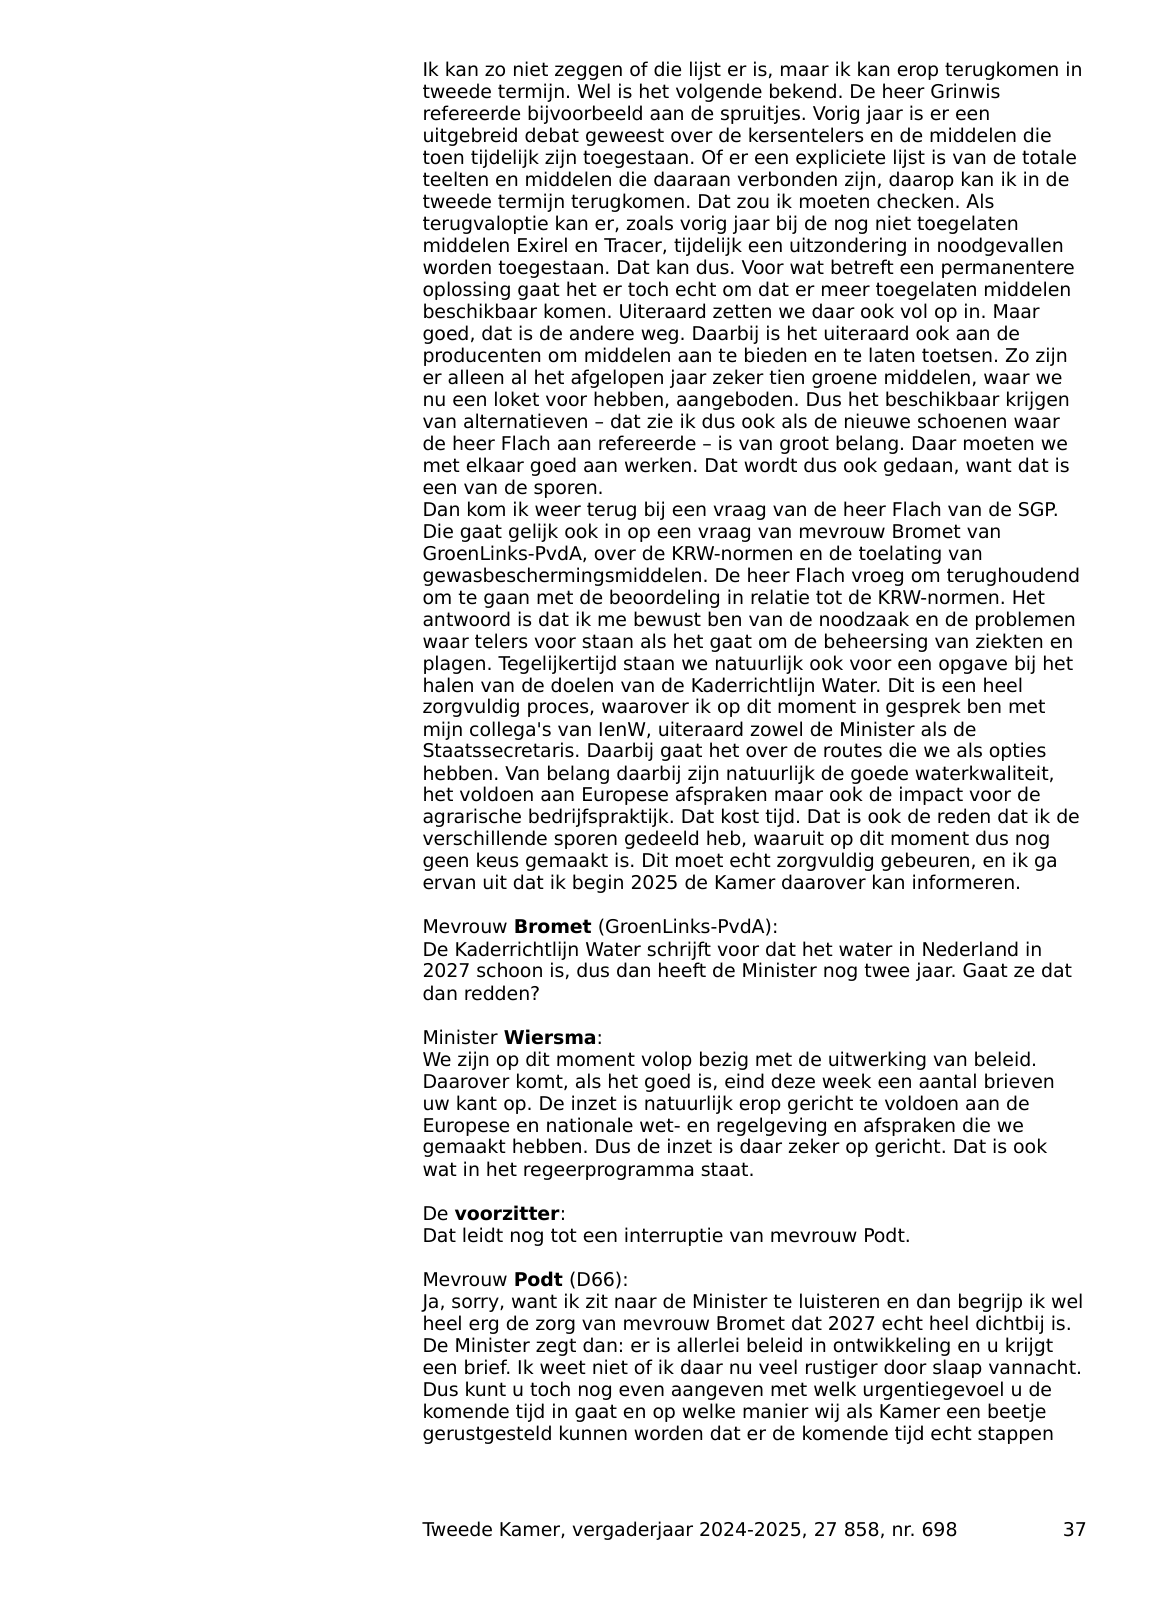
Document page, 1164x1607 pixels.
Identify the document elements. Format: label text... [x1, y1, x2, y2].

text Ja, sorry, want ik zit naar de Minister te luisteren en dan begrijp ik wel heel erg de zorg van mevrouw Bromet dat 2027 echt heel dichtbij is. De Minister zegt dan: er is allerlei beleid in ontwikkeling en u krijgt een brief. Ik weet niet of ik daar nu veel rustiger door slaap vannacht. Dus kunt u toch nog even aangeven met welk urgentiegevoel u de komende tijd in gaat en op welke manier wij als Kamer een beetje gerustgesteld kunnen worden dat er de komende tijd echt stappen [422, 1291, 1087, 1444]
text We zijn op dit moment volop bezig met de uitwerking van beleid. Daarover komt, als het goed is, eind deze week een aantal brieven uw kant op. De inzet is natuurlijk erop gericht te voldoen aan de Europese en nationale wet- en regelgeving en afspraken die we gemaakt hebben. Dus de inzet is daar zeker op gericht. Dat is ook wat in het regeerprogramma staat. [422, 1048, 1087, 1180]
text De Kaderrichtlijn Water schrijft voor dat het water in Nederland in 2027 schoon is, dus dan heeft de Minister nog twee jaar. Gaat ze dat dan redden? [422, 938, 1087, 1004]
text Dan kom ik weer terug bij een vraag van de heer Flach van de SGP. Die gaat gelijk ook in op een vraag van mevrouw Bromet van GroenLinks-PvdA, over de KRW-normen en de toelating van gewasbeschermingsmiddelen. De heer Flach vroeg om terughoudend om te gaan met de beoordeling in relatie tot de KRW-normen. Het antwoord is dat ik me bewust ben van de noodzaak en de problemen waar telers voor staan als het gaat om de beheersing van ziekten en plagen. Tegelijkertijd staan we natuurlijk ook voor een opgave bij het halen van de doelen van de Kaderrichtlijn Water. Dit is een heel zorgvuldig proces, waarover ik op dit moment in gesprek ben met mijn collega's van IenW, uiteraard zowel de Minister als de Staatssecretaris. Daarbij gaat het over de routes die we als opties hebben. Van belang daarbij zijn natuurlijk de goede waterkwaliteit, het voldoen aan Europese afspraken maar ook de impact voor de agrarische bedrijfspraktijk. Dat kost tijd. Dat is ook de reden dat ik de verschillende sporen gedeeld heb, waaruit op dit moment dus nog geen keus gemaakt is. Dit moet echt zorgvuldig gebeuren, en ik ga ervan uit dat ik begin 2025 de Kamer daarover kan informeren. [422, 499, 1087, 894]
text De voorzitter: [422, 1203, 1087, 1224]
text Mevrouw Bromet (GroenLinks-PvdA): [422, 916, 1087, 938]
text Ik kan zo niet zeggen of die lijst er is, maar ik kan erop terugkomen in tweede termijn. Wel is het volgende bekend. De heer Grinwis refereerde bijvoorbeeld aan de spruitjes. Vorig jaar is er een uitgebreid debat geweest over de kersentelers en de middelen die toen tijdelijk zijn toegestaan. Of er een expliciete lijst is van de totale teelten en middelen die daaraan verbonden zijn, daarop kan ik in de tweede termijn terugkomen. Dat zou ik moeten checken. Als terugvaloptie kan er, zoals vorig jaar bij de nog niet toegelaten middelen Exirel en Tracer, tijdelijk een uitzondering in noodgevallen worden toegestaan. Dat kan dus. Voor wat betreft een permanentere oplossing gaat het er toch echt om dat er meer toegelaten middelen beschikbaar komen. Uiteraard zetten we daar ook vol op in. Maar goed, dat is de andere weg. Daarbij is het uiteraard ook aan de producenten om middelen aan te bieden en te laten toetsen. Zo zijn er alleen al het afgelopen jaar zeker tien groene middelen, waar we nu een loket voor hebben, aangeboden. Dus het beschikbaar krijgen van alternatieven – dat zie ik dus ook als de nieuwe schoenen waar de heer Flach aan refereerde – is van groot belang. Daar moeten we met elkaar goed aan werken. Dat wordt dus ook gedaan, want dat is een van de sporen. [422, 59, 1087, 499]
text Minister Wiersma: [422, 1027, 1087, 1048]
text Dat leidt nog tot een interruptie van mevrouw Podt. [422, 1224, 1087, 1247]
text Mevrouw Podt (D66): [422, 1269, 1087, 1291]
